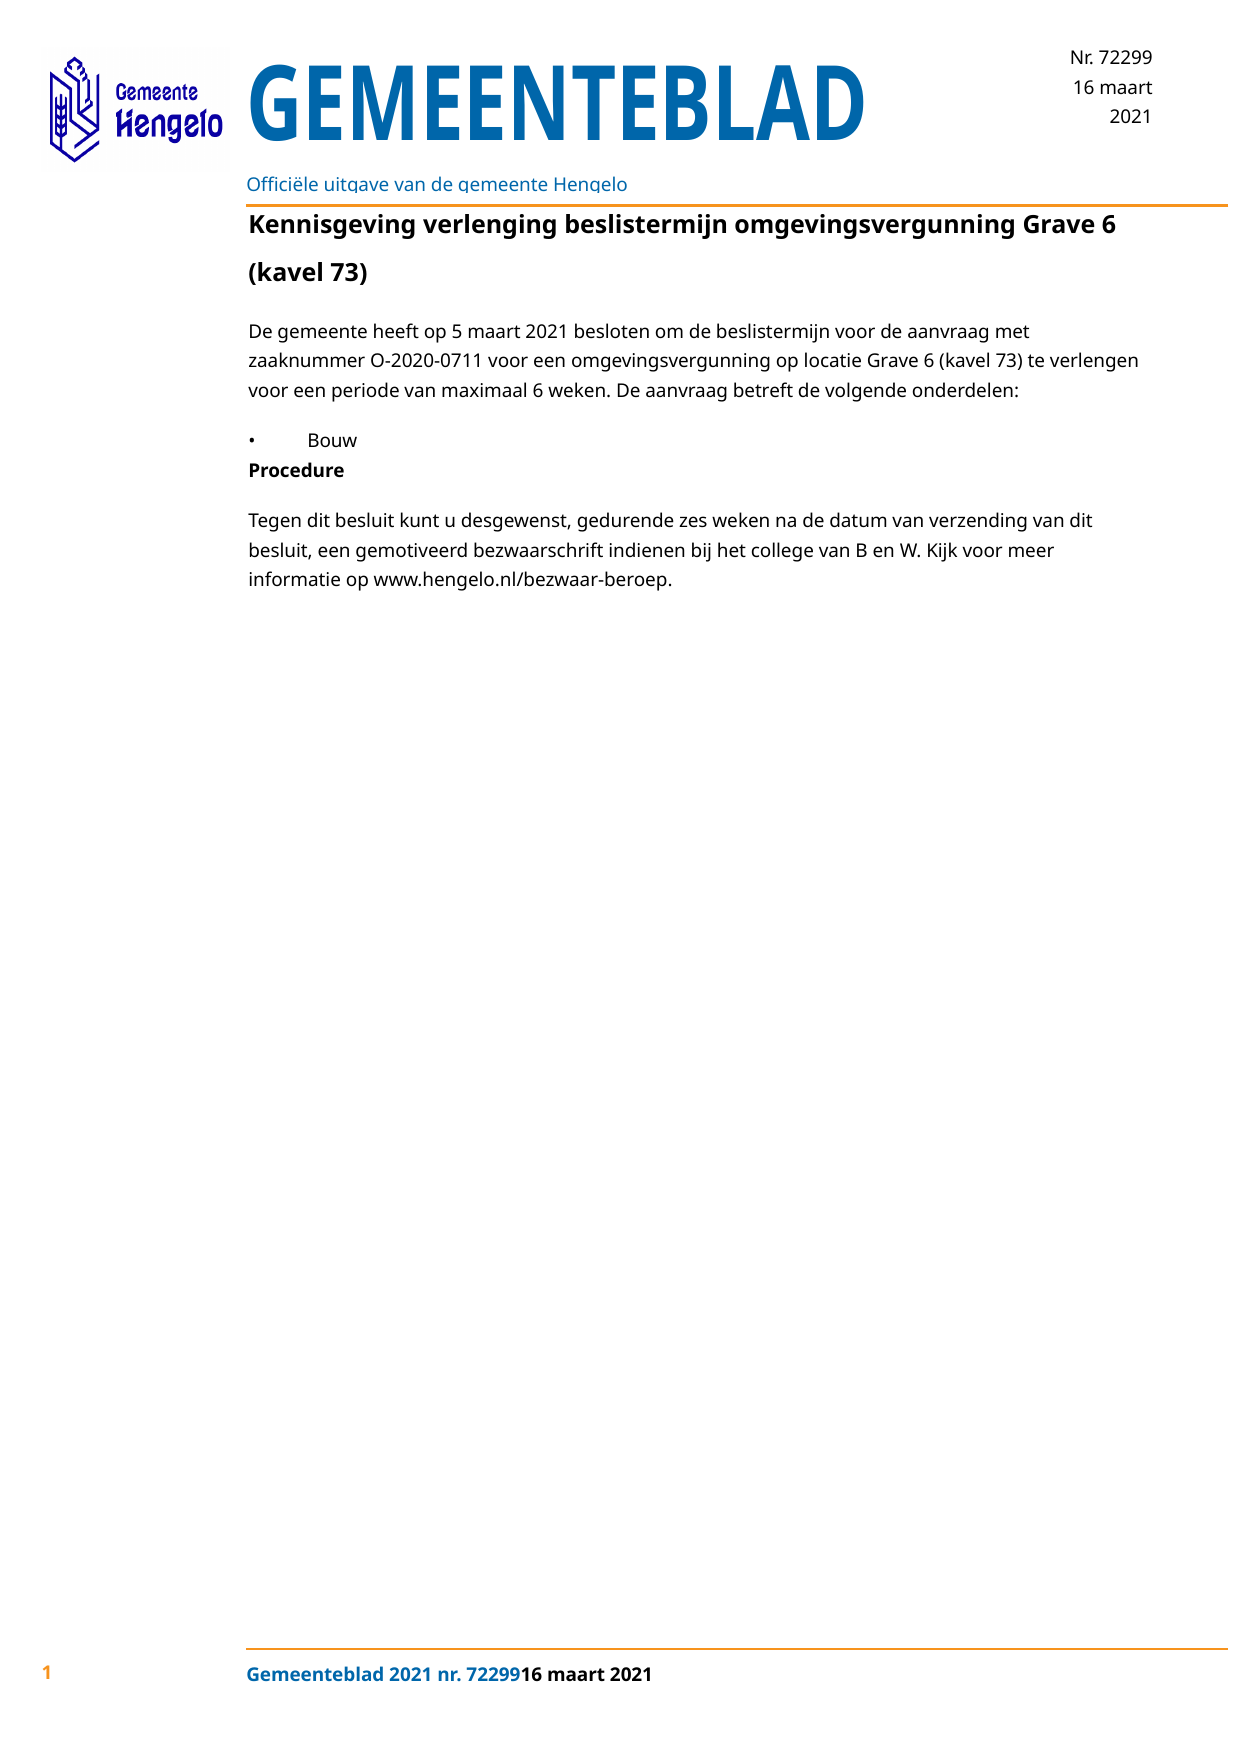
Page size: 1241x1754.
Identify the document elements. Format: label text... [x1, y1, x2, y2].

text Procedure [248, 457, 1152, 483]
picture [41, 47, 231, 172]
list Bouw [248, 427, 1152, 453]
text Tegen dit besluit kunt u desgewenst, gedurende zes weken na de datum van verzending van dit besluit, een gemotiveerd bezwaarschrift indienen bij het college van B en W. Kijk voor meer informatie op www.hengelo.nl/bezwaar-beroep. [248, 507, 1152, 592]
text Kennisgeving verlenging beslistermijn omgevingsvergunning Grave 6 (kavel 73) [248, 207, 1152, 288]
text De gemeente heeft op 5 maart 2021 besloten om de beslistermijn voor de aanvraag met zaaknummer O-2020-0711 voor een omgevingsvergunning op locatie Grave 6 (kavel 73) te verlengen voor een periode van maximaal 6 weken. De aanvraag betreft de volgende onderdelen: [248, 318, 1152, 403]
